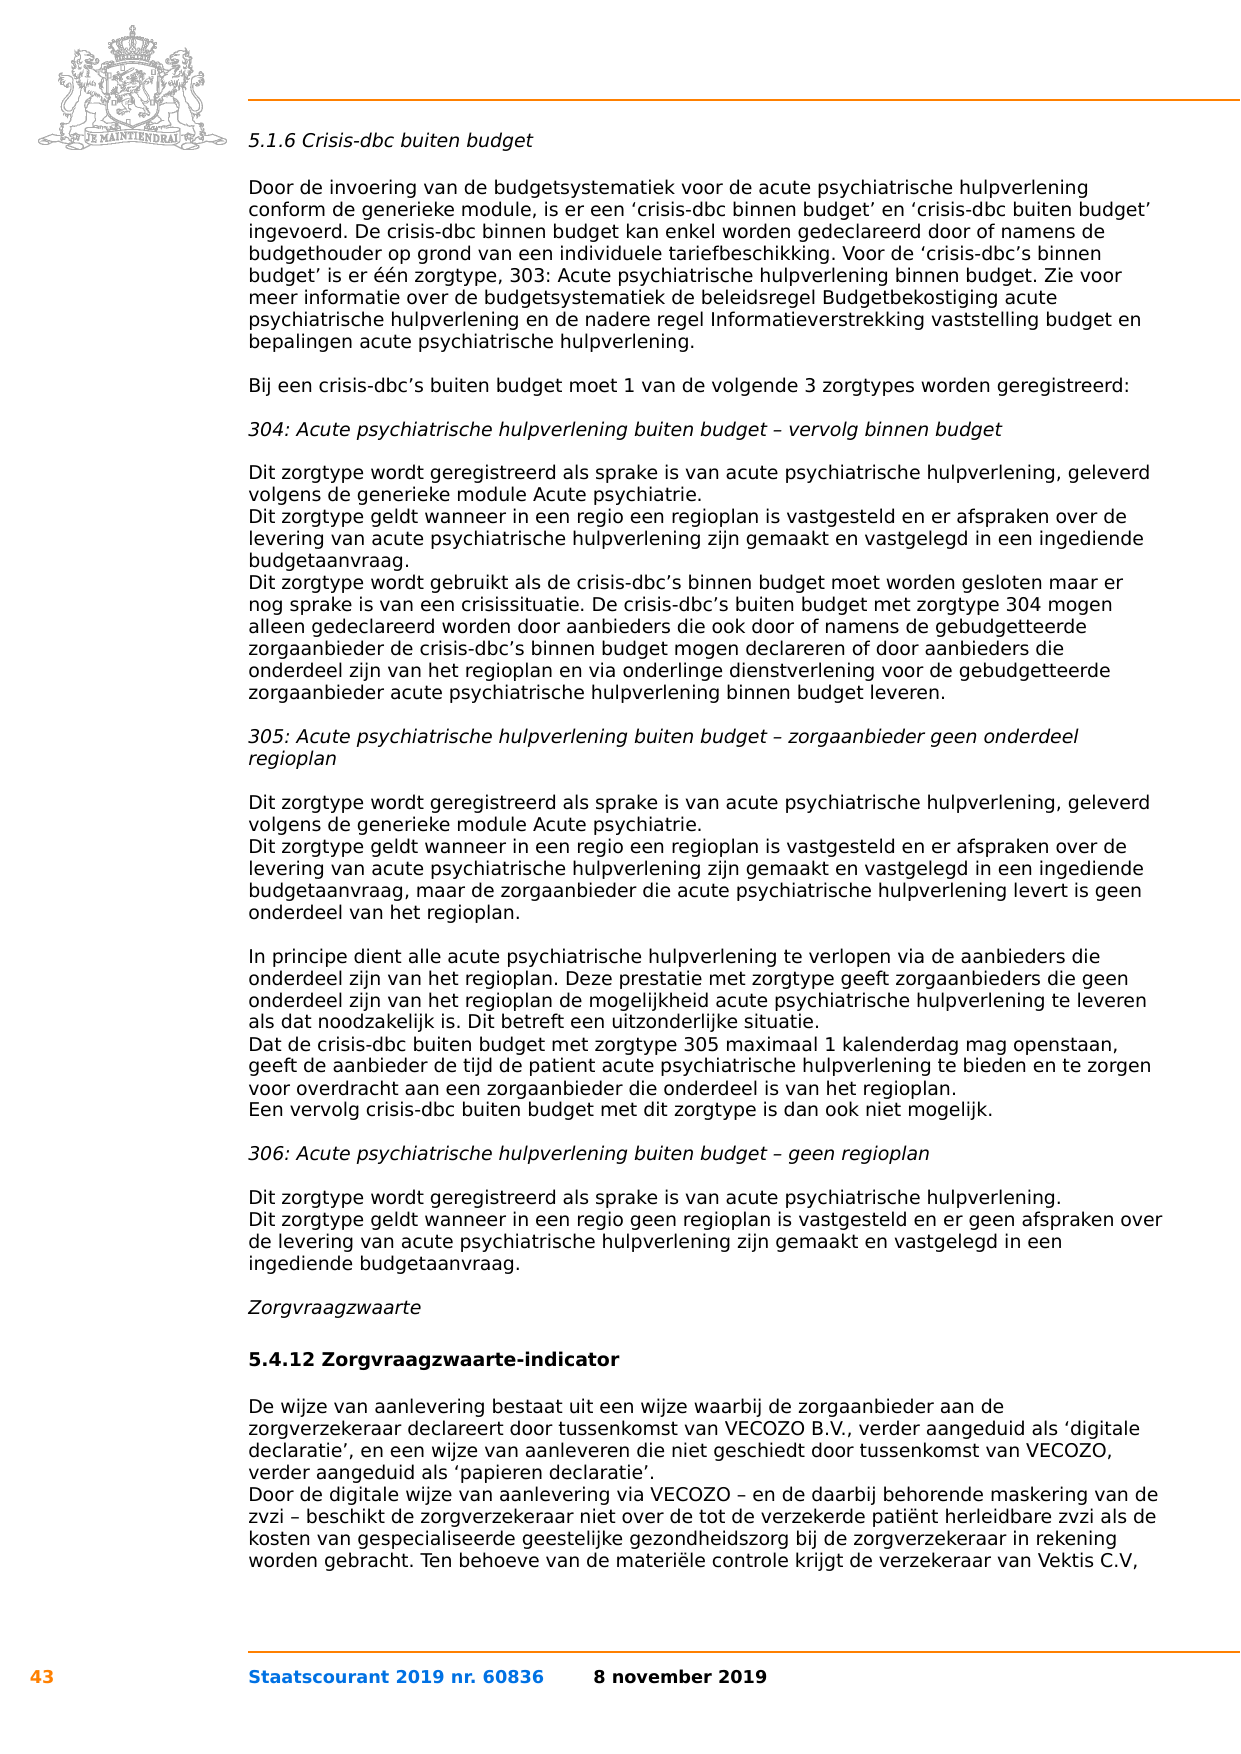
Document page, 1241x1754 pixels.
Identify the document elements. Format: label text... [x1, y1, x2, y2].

text Dit zorgtype geldt wanneer in een regio een regioplan is vastgesteld en er afspraken over de levering van acute psychiatrische hulpverlening zijn gemaakt en vastgelegd in een ingediende budgetaanvraag, maar de zorgaanbieder die acute psychiatrische hulpverlening levert is geen onderdeel van het regioplan. [248, 836, 1163, 924]
text Door de digitale wijze van aanlevering via VECOZO – en de daarbij behorende maskering van de zvzi – beschikt de zorgverzekeraar niet over de tot de verzekerde patiënt herleidbare zvzi als de kosten van gespecialiseerde geestelijke gezondheidszorg bij de zorgverzekeraar in rekening worden gebracht. Ten behoeve van de materiële controle krijgt de verzekeraar van Vektis C.V, [248, 1484, 1163, 1572]
text Door de invoering van de budgetsystematiek voor de acute psychiatrische hulpverlening conform de generieke module, is er een ‘crisis-dbc binnen budget’ en ‘crisis-dbc buiten budget’ ingevoerd. De crisis-dbc binnen budget kan enkel worden gedeclareerd door of namens de budgethouder op grond van een individuele tariefbeschikking. Voor de ‘crisis-dbc’s binnen budget’ is er één zorgtype, 303: Acute psychiatrische hulpverlening binnen budget. Zie voor meer informatie over de budgetsystematiek de beleidsregel Budgetbekostiging acute psychiatrische hulpverlening en de nadere regel Informatieverstrekking vaststelling budget en bepalingen acute psychiatrische hulpverlening. [248, 177, 1163, 353]
text De wijze van aanlevering bestaat uit een wijze waarbij de zorgaanbieder aan de zorgverzekeraar declareert door tussenkomst van VECOZO B.V., verder aangeduid als ‘digitale declaratie’, en een wijze van aanleveren die niet geschiedt door tussenkomst van VECOZO, verder aangeduid als ‘papieren declaratie’. [248, 1396, 1163, 1484]
text Dit zorgtype geldt wanneer in een regio geen regioplan is vastgesteld en er geen afspraken over de levering van acute psychiatrische hulpverlening zijn gemaakt en vastgelegd in een ingediende budgetaanvraag. [248, 1209, 1163, 1275]
text Een vervolg crisis-dbc buiten budget met dit zorgtype is dan ook niet mogelijk. [248, 1099, 1163, 1121]
subtitle 5.1.6 Crisis-dbc buiten budget [248, 130, 1163, 152]
subtitle Zorgvraagzwaarte [248, 1297, 1163, 1319]
subtitle 306: Acute psychiatrische hulpverlening buiten budget – geen regioplan [248, 1143, 1163, 1165]
text Dit zorgtype wordt gebruikt als de crisis-dbc’s binnen budget moet worden gesloten maar er nog sprake is van een crisissituatie. De crisis-dbc’s buiten budget met zorgtype 304 mogen alleen gedeclareerd worden door aanbieders die ook door of namens de gebudgetteerde zorgaanbieder de crisis-dbc’s binnen budget mogen declareren of door aanbieders die onderdeel zijn van het regioplan en via onderlinge dienstverlening voor de gebudgetteerde zorgaanbieder acute psychiatrische hulpverlening binnen budget leveren. [248, 572, 1163, 704]
subtitle 304: Acute psychiatrische hulpverlening buiten budget – vervolg binnen budget [248, 418, 1163, 440]
text In principe dient alle acute psychiatrische hulpverlening te verlopen via de aanbieders die onderdeel zijn van het regioplan. Deze prestatie met zorgtype geeft zorgaanbieders die geen onderdeel zijn van het regioplan de mogelijkheid acute psychiatrische hulpverlening te leveren als dat noodzakelijk is. Dit betreft een uitzonderlijke situatie. [248, 946, 1163, 1033]
text Bij een crisis-dbc’s buiten budget moet 1 van de volgende 3 zorgtypes worden geregistreerd: [248, 374, 1163, 397]
picture [38, 25, 227, 150]
text Dit zorgtype wordt geregistreerd als sprake is van acute psychiatrische hulpverlening. [248, 1187, 1163, 1209]
text Dit zorgtype wordt geregistreerd als sprake is van acute psychiatrische hulpverlening, geleverd volgens de generieke module Acute psychiatrie. [248, 462, 1163, 506]
text Dit zorgtype wordt geregistreerd als sprake is van acute psychiatrische hulpverlening, geleverd volgens de generieke module Acute psychiatrie. [248, 792, 1163, 836]
subtitle 5.4.12 Zorgvraagzwaarte-indicator [248, 1349, 1163, 1371]
subtitle 305: Acute psychiatrische hulpverlening buiten budget – zorgaanbieder geen onderdeel regioplan [248, 726, 1163, 770]
text Dit zorgtype geldt wanneer in een regio een regioplan is vastgesteld en er afspraken over de levering van acute psychiatrische hulpverlening zijn gemaakt en vastgelegd in een ingediende budgetaanvraag. [248, 506, 1163, 572]
text Dat de crisis-dbc buiten budget met zorgtype 305 maximaal 1 kalenderdag mag openstaan, geeft de aanbieder de tijd de patient acute psychiatrische hulpverlening te bieden en te zorgen voor overdracht aan een zorgaanbieder die onderdeel is van het regioplan. [248, 1033, 1163, 1099]
